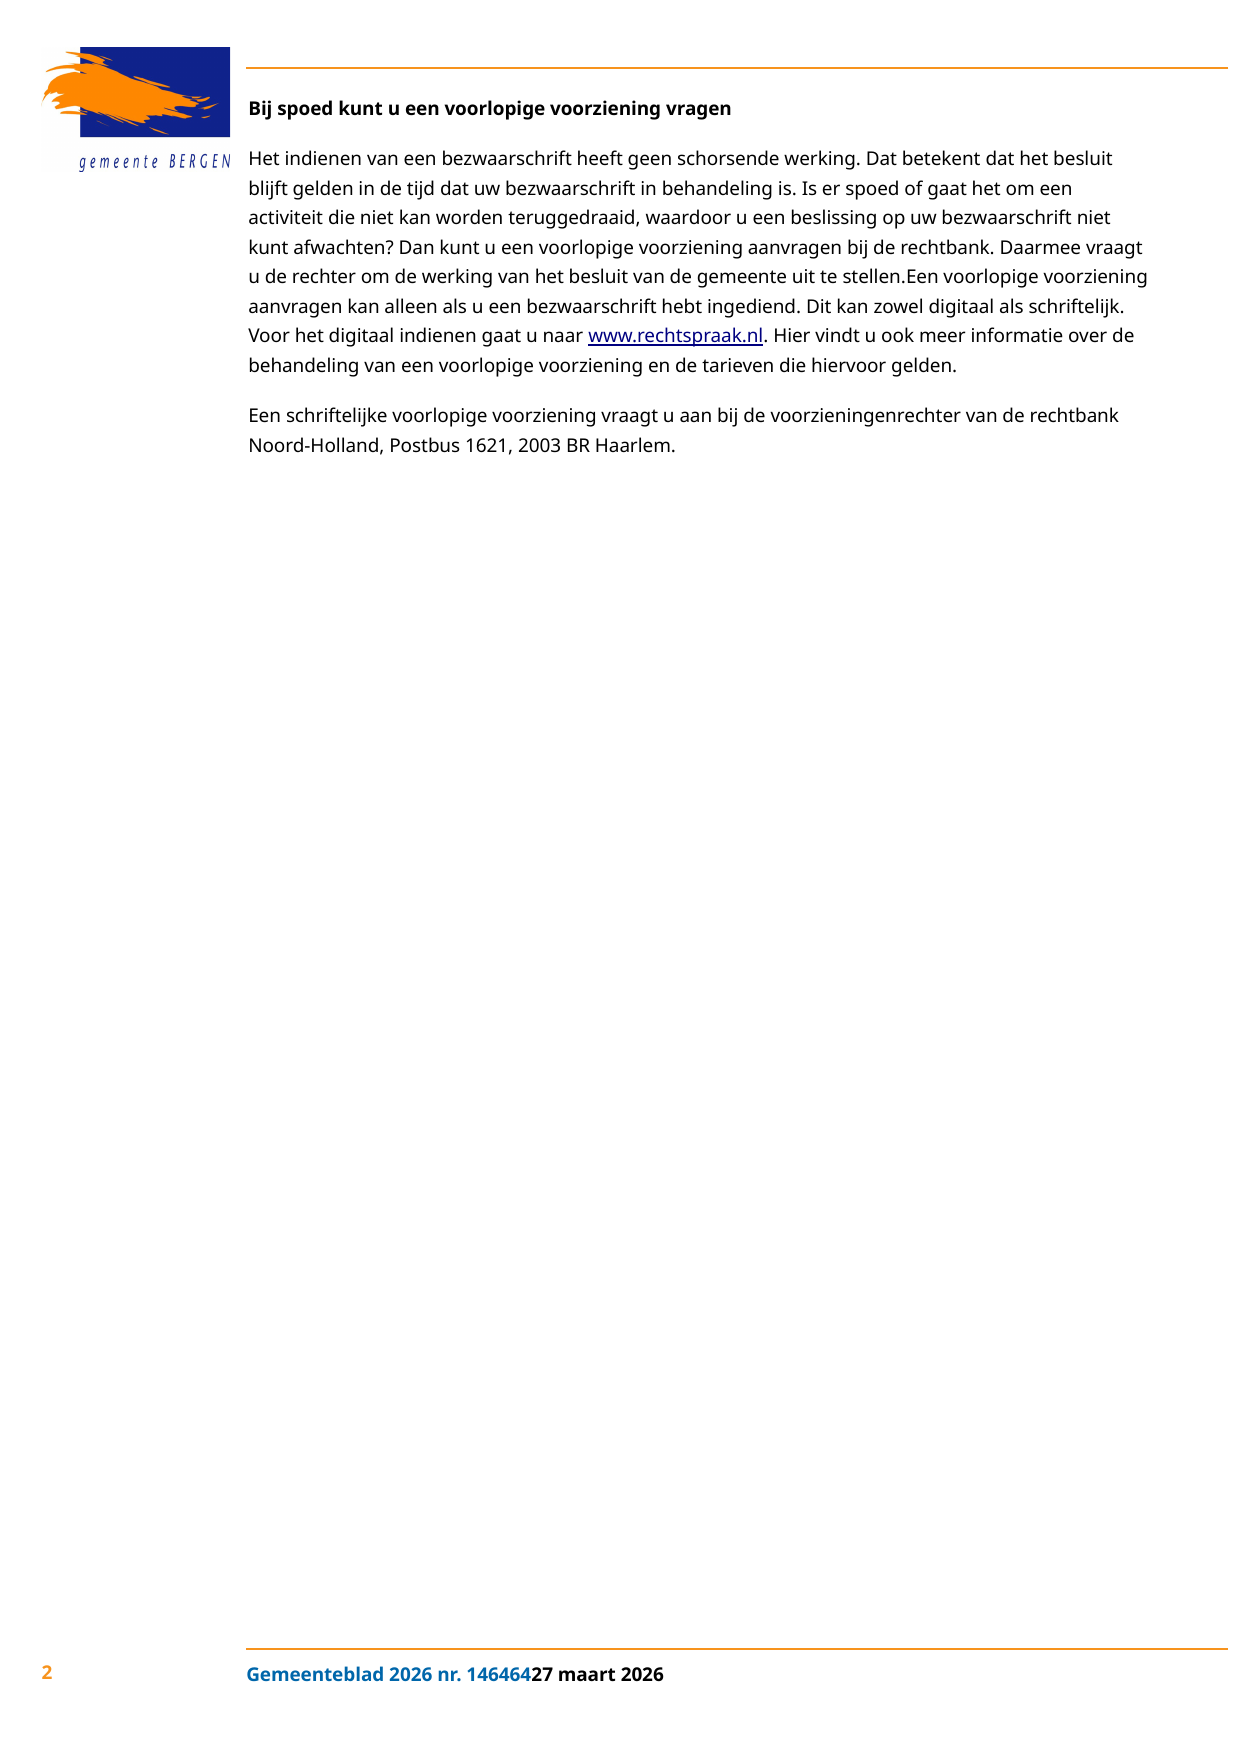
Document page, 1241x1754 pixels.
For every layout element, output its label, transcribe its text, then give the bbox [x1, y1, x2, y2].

text Een schriftelijke voorlopige voorziening vraagt u aan bij de voorzieningenrechter van de rechtbank Noord-Holland, Postbus 1621, 2003 BR Haarlem. [248, 403, 1152, 458]
text Het indienen van een bezwaarschrift heeft geen schorsende werking. Dat betekent dat het besluit blijft gelden in de tijd dat uw bezwaarschrift in behandeling is. Is er spoed of gaat het om een activiteit die niet kan worden teruggedraaid, waardoor u een beslissing op uw bezwaarschrift niet kunt afwachten? Dan kunt u een voorlopige voorziening aanvragen bij de rechtbank. Daarmee vraagt u de rechter om de werking van het besluit van de gemeente uit te stellen.Een voorlopige voorziening aanvragen kan alleen als u een bezwaarschrift hebt ingediend. Dit kan zowel digitaal als schriftelijk. Voor het digitaal indienen gaat u naar www.rechtspraak.nl. Hier vindt u ook meer informatie over de behandeling van een voorlopige voorziening en de tarieven die hiervoor gelden. [248, 145, 1152, 378]
picture [41, 47, 231, 172]
text Bij spoed kunt u een voorlopige voorziening vragen [248, 95, 1152, 121]
